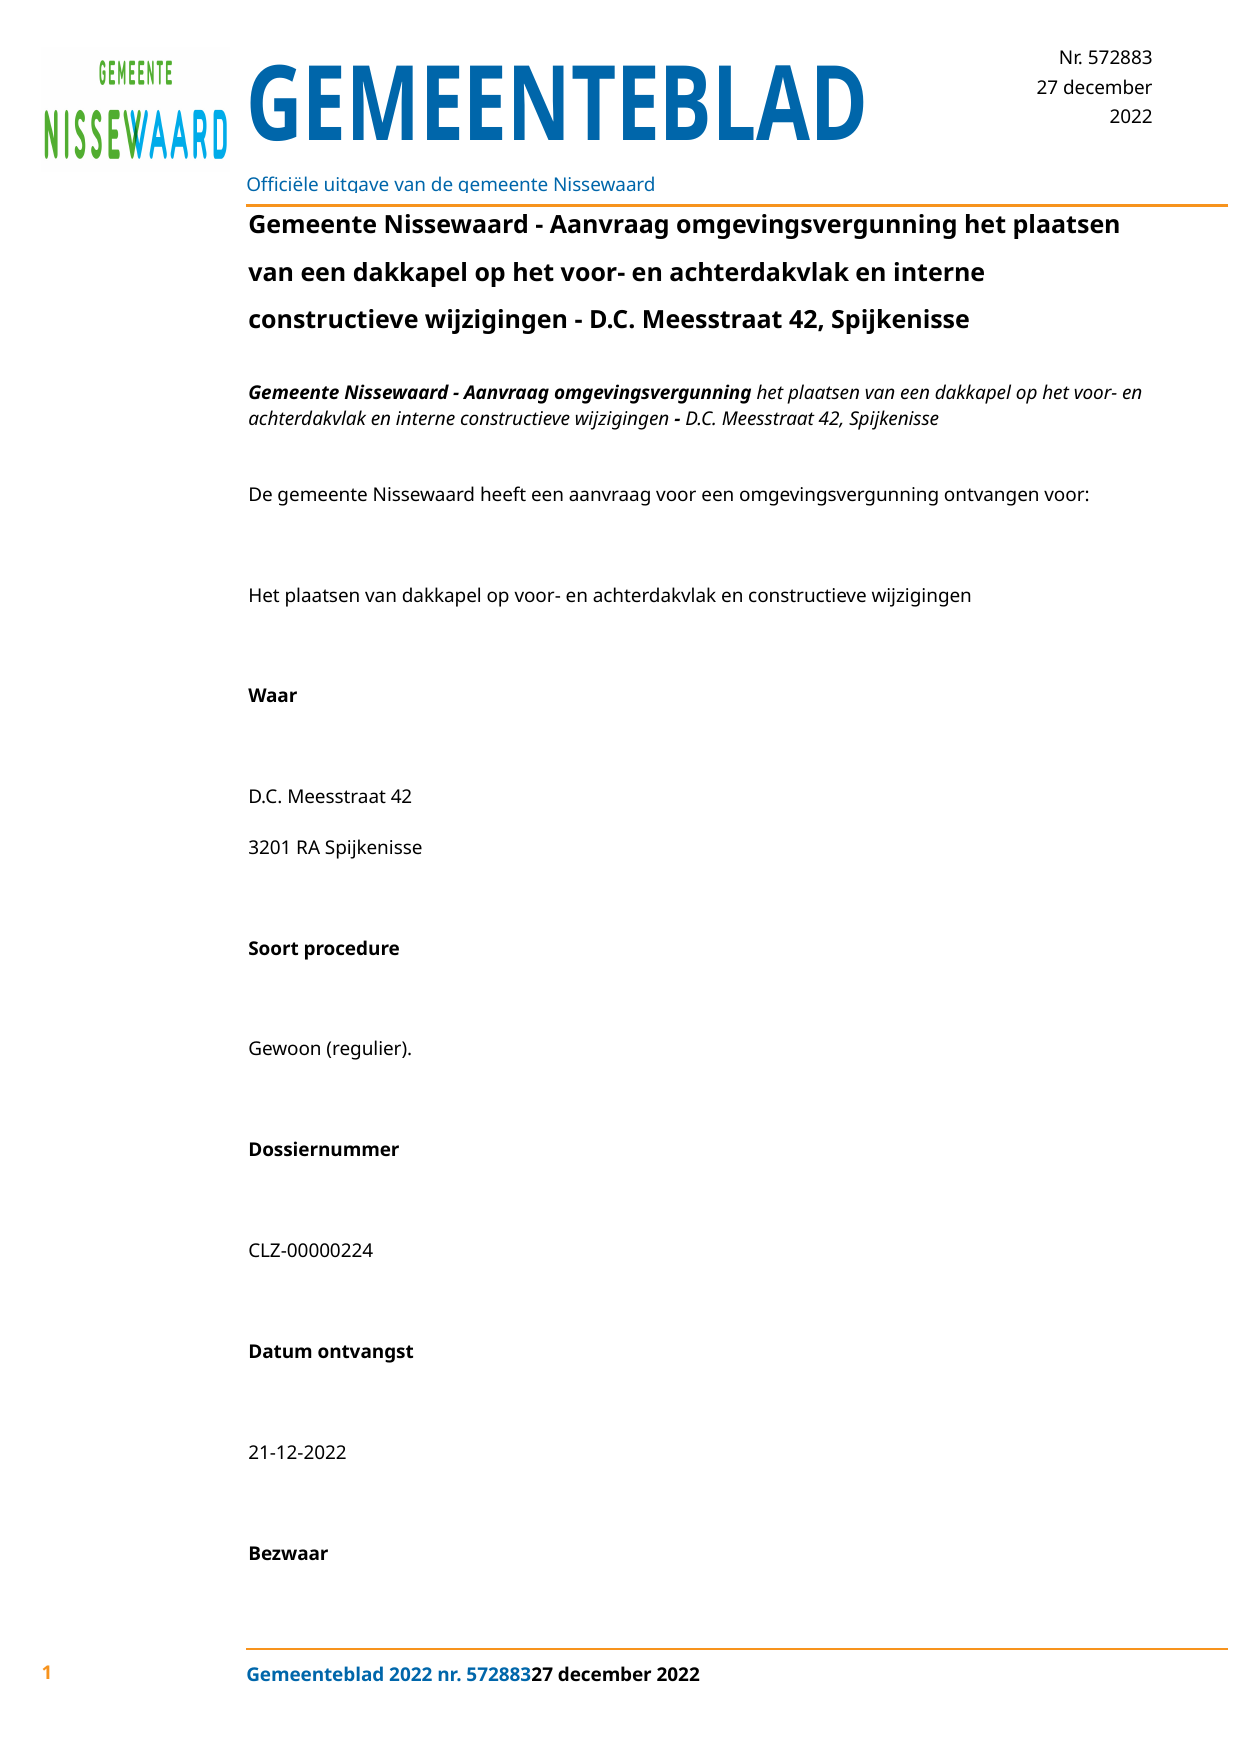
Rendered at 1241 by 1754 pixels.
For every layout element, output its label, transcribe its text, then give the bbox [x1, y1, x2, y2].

text Waar [248, 683, 1152, 708]
text Gewoon (regulier). [248, 1036, 1152, 1061]
text D.C. Meesstraat 42 [248, 783, 1152, 809]
text Gemeente Nissewaard - Aanvraag omgevingsvergunning het plaatsen van een dakkapel op het voor- en achterdakvlak en interne constructieve wijzigingen - D.C. Meesstraat 42, Spijkenisse [248, 207, 1152, 336]
text Het plaatsen van dakkapel op voor- en achterdakvlak en constructieve wijzigingen [248, 582, 1152, 607]
text Soort procedure [248, 935, 1152, 960]
text Bezwaar [248, 1540, 1152, 1565]
text Datum ontvangst [248, 1338, 1152, 1364]
picture [41, 47, 231, 172]
text Dossiernummer [248, 1136, 1152, 1162]
text Gemeente Nissewaard - Aanvraag omgevingsvergunning het plaatsen van een dakkapel op het voor- en achterdakvlak en interne constructieve wijzigingen - D.C. Meesstraat 42, Spijkenisse [248, 379, 1152, 431]
text CLZ-00000224 [248, 1237, 1152, 1263]
text 21-12-2022 [248, 1439, 1152, 1464]
text 3201 RA Spijkenisse [248, 834, 1152, 859]
text De gemeente Nissewaard heeft een aanvraag voor een omgevingsvergunning ontvangen voor: [248, 481, 1152, 507]
